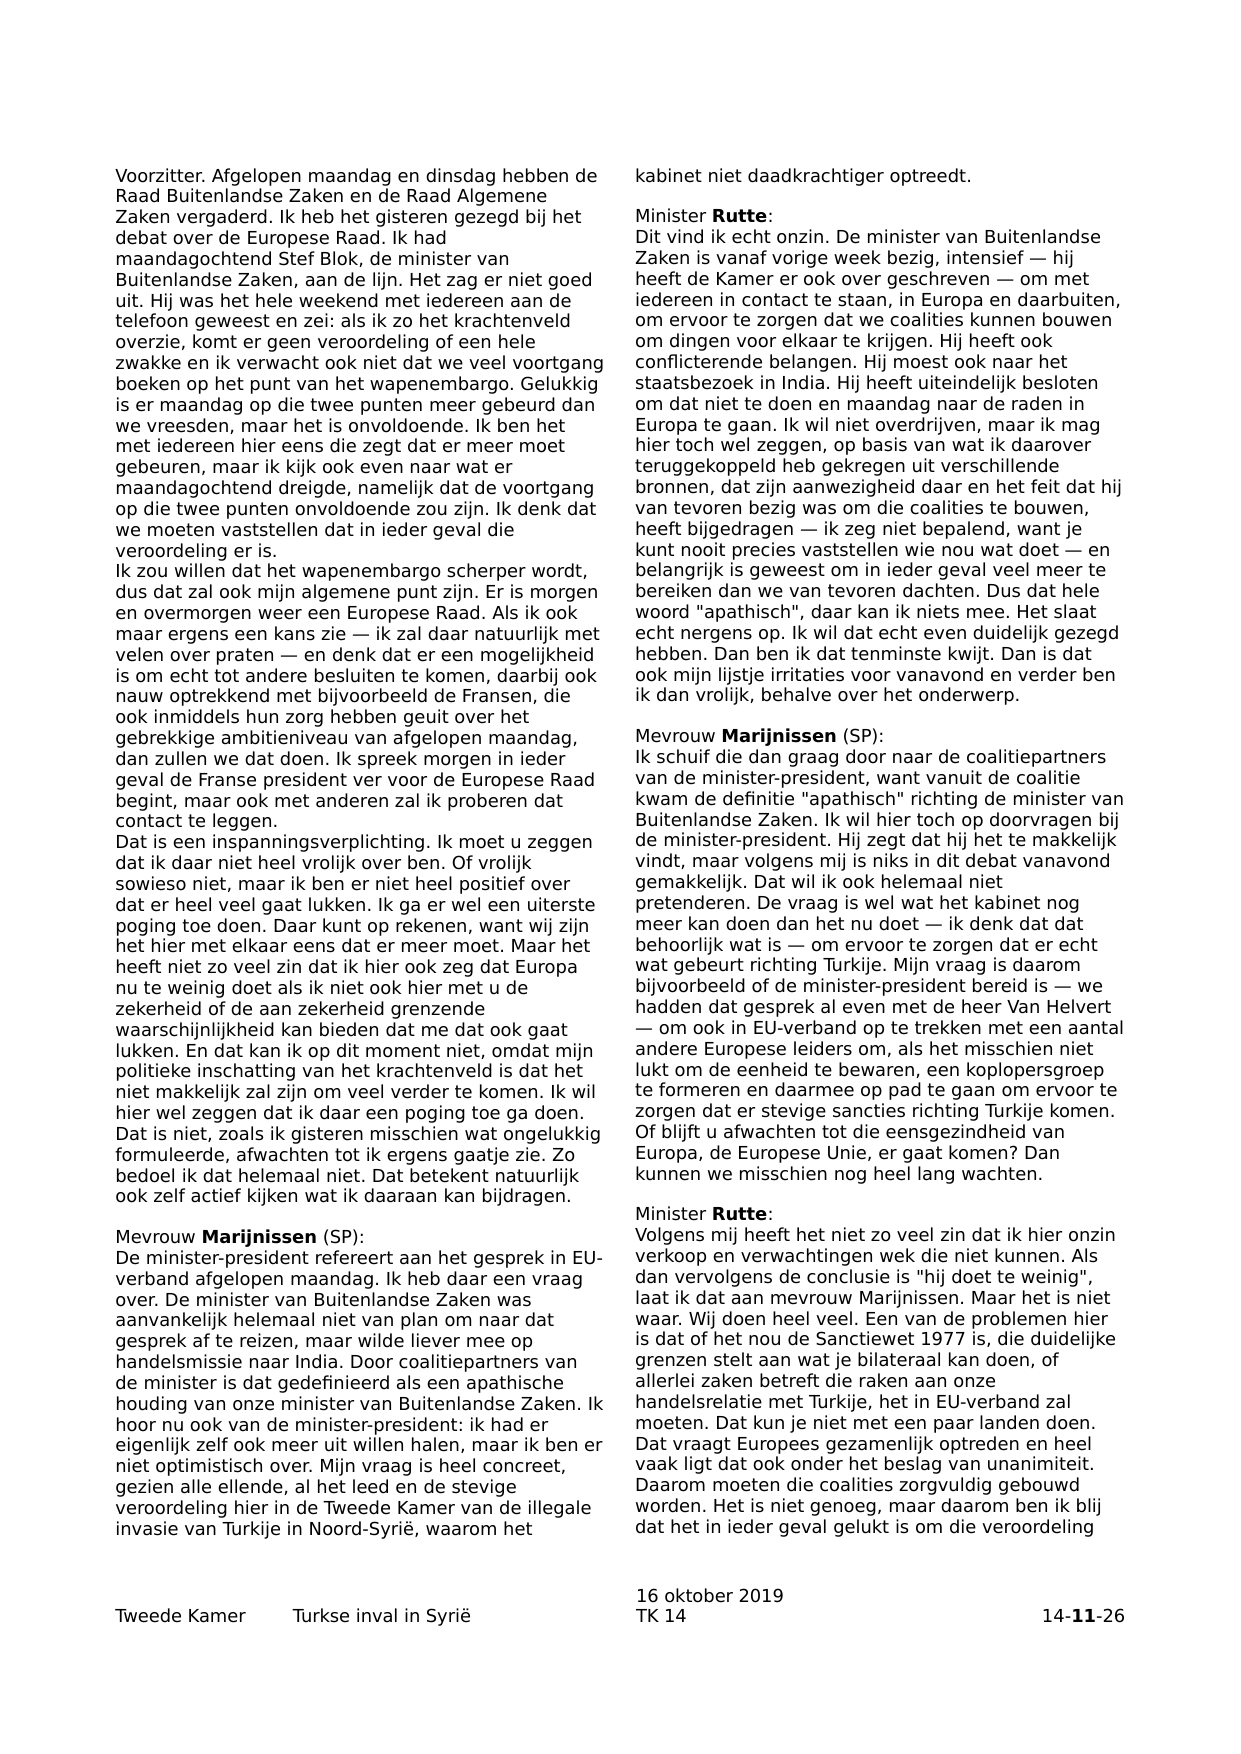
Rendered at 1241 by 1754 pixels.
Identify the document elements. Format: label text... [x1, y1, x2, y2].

text Mevrouw Marijnissen (SP): [635, 726, 1125, 747]
text Dat is een inspanningsverplichting. Ik moet u zeggen dat ik daar niet heel vrolijk over ben. Of vrolijk sowieso niet, maar ik ben er niet heel positief over dat er heel veel gaat lukken. Ik ga er wel een uiterste poging toe doen. Daar kunt op rekenen, want wij zijn het hier met elkaar eens dat er meer moet. Maar het heeft niet zo veel zin dat ik hier ook zeg dat Europa nu te weinig doet als ik niet ook hier met u de zekerheid of de aan zekerheid grenzende waarschijnlijkheid kan bieden dat me dat ook gaat lukken. En dat kan ik op dit moment niet, omdat mijn politieke inschatting van het krachtenveld is dat het niet makkelijk zal zijn om veel verder te komen. Ik wil hier wel zeggen dat ik daar een poging toe ga doen. Dat is niet, zoals ik gisteren misschien wat ongelukkig formuleerde, afwachten tot ik ergens gaatje zie. Zo bedoel ik dat helemaal niet. Dat betekent natuurlijk ook zelf actief kijken wat ik daaraan kan bijdragen. [115, 832, 605, 1207]
text Volgens mij heeft het niet zo veel zin dat ik hier onzin verkoop en verwachtingen wek die niet kunnen. Als dan vervolgens de conclusie is "hij doet te weinig", laat ik dat aan mevrouw Marijnissen. Maar het is niet waar. Wij doen heel veel. Een van de problemen hier is dat of het nou de Sanctiewet 1977 is, die duidelijke grenzen stelt aan wat je bilateraal kan doen, of allerlei zaken betreft die raken aan onze handelsrelatie met Turkije, het in EU-verband zal moeten. Dat kun je niet met een paar landen doen. Dat vraagt Europees gezamenlijk optreden en heel vaak ligt dat ook onder het beslag van unanimiteit. Daarom moeten die coalities zorgvuldig gebouwd worden. Het is niet genoeg, maar daarom ben ik blij dat het in ieder geval gelukt is om die veroordeling [635, 1225, 1125, 1537]
text Ik schuif die dan graag door naar de coalitiepartners van de minister-president, want vanuit de coalitie kwam de definitie "apathisch" richting de minister van Buitenlandse Zaken. Ik wil hier toch op doorvragen bij de minister-president. Hij zegt dat hij het te makkelijk vindt, maar volgens mij is niks in dit debat vanavond gemakkelijk. Dat wil ik ook helemaal niet pretenderen. De vraag is wel wat het kabinet nog meer kan doen dan het nu doet — ik denk dat dat behoorlijk wat is — om ervoor te zorgen dat er echt wat gebeurt richting Turkije. Mijn vraag is daarom bijvoorbeeld of de minister-president bereid is — we hadden dat gesprek al even met de heer Van Helvert — om ook in EU-verband op te trekken met een aantal andere Europese leiders om, als het misschien niet lukt om de eenheid te bewaren, een koplopersgroep te formeren en daarmee op pad te gaan om ervoor te zorgen dat er stevige sancties richting Turkije komen. Of blijft u afwachten tot die eensgezindheid van Europa, de Europese Unie, er gaat komen? Dan kunnen we misschien nog heel lang wachten. [635, 747, 1125, 1184]
text Mevrouw Marijnissen (SP): [115, 1227, 605, 1248]
text Ik zou willen dat het wapenembargo scherper wordt, dus dat zal ook mijn algemene punt zijn. Er is morgen en overmorgen weer een Europese Raad. Als ik ook maar ergens een kans zie — ik zal daar natuurlijk met velen over praten — en denk dat er een mogelijkheid is om echt tot andere besluiten te komen, daarbij ook nauw optrekkend met bijvoorbeeld de Fransen, die ook inmiddels hun zorg hebben geuit over het gebrekkige ambitieniveau van afgelopen maandag, dan zullen we dat doen. Ik spreek morgen in ieder geval de Franse president ver voor de Europese Raad begint, maar ook met anderen zal ik proberen dat contact te leggen. [115, 561, 605, 832]
text De minister-president refereert aan het gesprek in EU-verband afgelopen maandag. Ik heb daar een vraag over. De minister van Buitenlandse Zaken was aanvankelijk helemaal niet van plan om naar dat gesprek af te reizen, maar wilde liever mee op handelsmissie naar India. Door coalitiepartners van de minister is dat gedefinieerd als een apathische houding van onze minister van Buitenlandse Zaken. Ik hoor nu ook van de minister-president: ik had er eigenlijk zelf ook meer uit willen halen, maar ik ben er niet optimistisch over. Mijn vraag is heel concreet, gezien alle ellende, al het leed en de stevige veroordeling hier in de Tweede Kamer van de illegale invasie van Turkije in Noord-Syrië, waarom het [115, 1248, 605, 1539]
text Dit vind ik echt onzin. De minister van Buitenlandse Zaken is vanaf vorige week bezig, intensief — hij heeft de Kamer er ook over geschreven — om met iedereen in contact te staan, in Europa en daarbuiten, om ervoor te zorgen dat we coalities kunnen bouwen om dingen voor elkaar te krijgen. Hij heeft ook conflicterende belangen. Hij moest ook naar het staatsbezoek in India. Hij heeft uiteindelijk besloten om dat niet te doen en maandag naar de raden in Europa te gaan. Ik wil niet overdrijven, maar ik mag hier toch wel zeggen, op basis van wat ik daarover teruggekoppeld heb gekregen uit verschillende bronnen, dat zijn aanwezigheid daar en het feit dat hij van tevoren bezig was om die coalities te bouwen, heeft bijgedragen — ik zeg niet bepalend, want je kunt nooit precies vaststellen wie nou wat doet — en belangrijk is geweest om in ieder geval veel meer te bereiken dan we van tevoren dachten. Dus dat hele woord "apathisch", daar kan ik niets mee. Het slaat echt nergens op. Ik wil dat echt even duidelijk gezegd hebben. Dan ben ik dat tenminste kwijt. Dan is dat ook mijn lijstje irritaties voor vanavond en verder ben ik dan vrolijk, behalve over het onderwerp. [635, 227, 1125, 706]
text Minister Rutte: [635, 1204, 1125, 1225]
text kabinet niet daadkrachtiger optreedt. [635, 165, 1125, 186]
text Minister Rutte: [635, 206, 1125, 227]
text Voorzitter. Afgelopen maandag en dinsdag hebben de Raad Buitenlandse Zaken en de Raad Algemene Zaken vergaderd. Ik heb het gisteren gezegd bij het debat over de Europese Raad. Ik had maandagochtend Stef Blok, de minister van Buitenlandse Zaken, aan de lijn. Het zag er niet goed uit. Hij was het hele weekend met iedereen aan de telefoon geweest en zei: als ik zo het krachtenveld overzie, komt er geen veroordeling of een hele zwakke en ik verwacht ook niet dat we veel voortgang boeken op het punt van het wapenembargo. Gelukkig is er maandag op die twee punten meer gebeurd dan we vreesden, maar het is onvoldoende. Ik ben het met iedereen hier eens die zegt dat er meer moet gebeuren, maar ik kijk ook even naar wat er maandagochtend dreigde, namelijk dat de voortgang op die twee punten onvoldoende zou zijn. Ik denk dat we moeten vaststellen dat in ieder geval die veroordeling er is. [115, 165, 605, 561]
